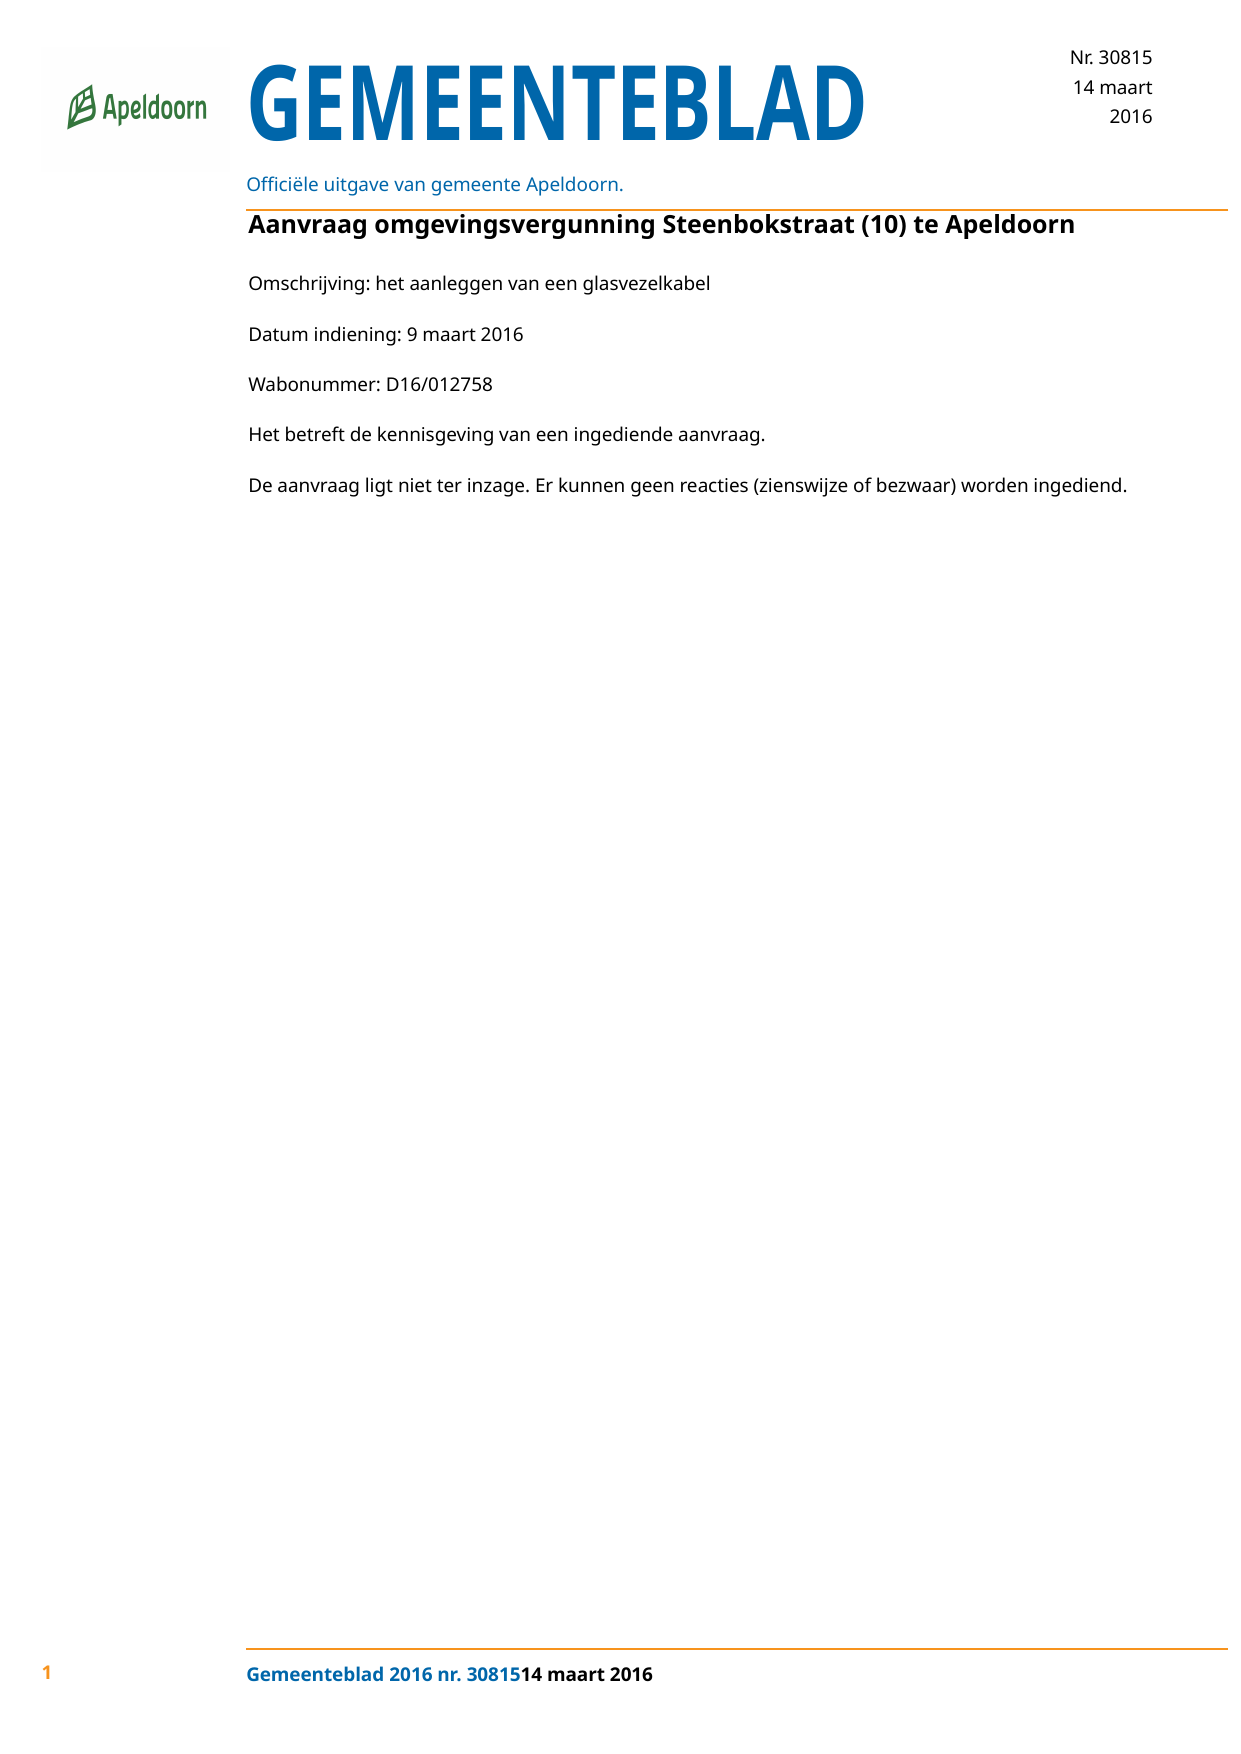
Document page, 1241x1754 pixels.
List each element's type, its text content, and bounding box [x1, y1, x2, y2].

text Aanvraag omgevingsvergunning Steenbokstraat (10) te Apeldoorn [248, 211, 1152, 241]
picture [41, 47, 231, 172]
text Wabonummer: D16/012758 [248, 371, 1152, 397]
text Omschrijving: het aanleggen van een glasvezelkabel [248, 270, 1152, 296]
text Datum indiening: 9 maart 2016 [248, 321, 1152, 346]
text Het betreft de kennisgeving van een ingediende aanvraag. [248, 422, 1152, 447]
text De aanvraag ligt niet ter inzage. Er kunnen geen reacties (zienswijze of bezwaar) worden ingediend. [248, 472, 1152, 498]
